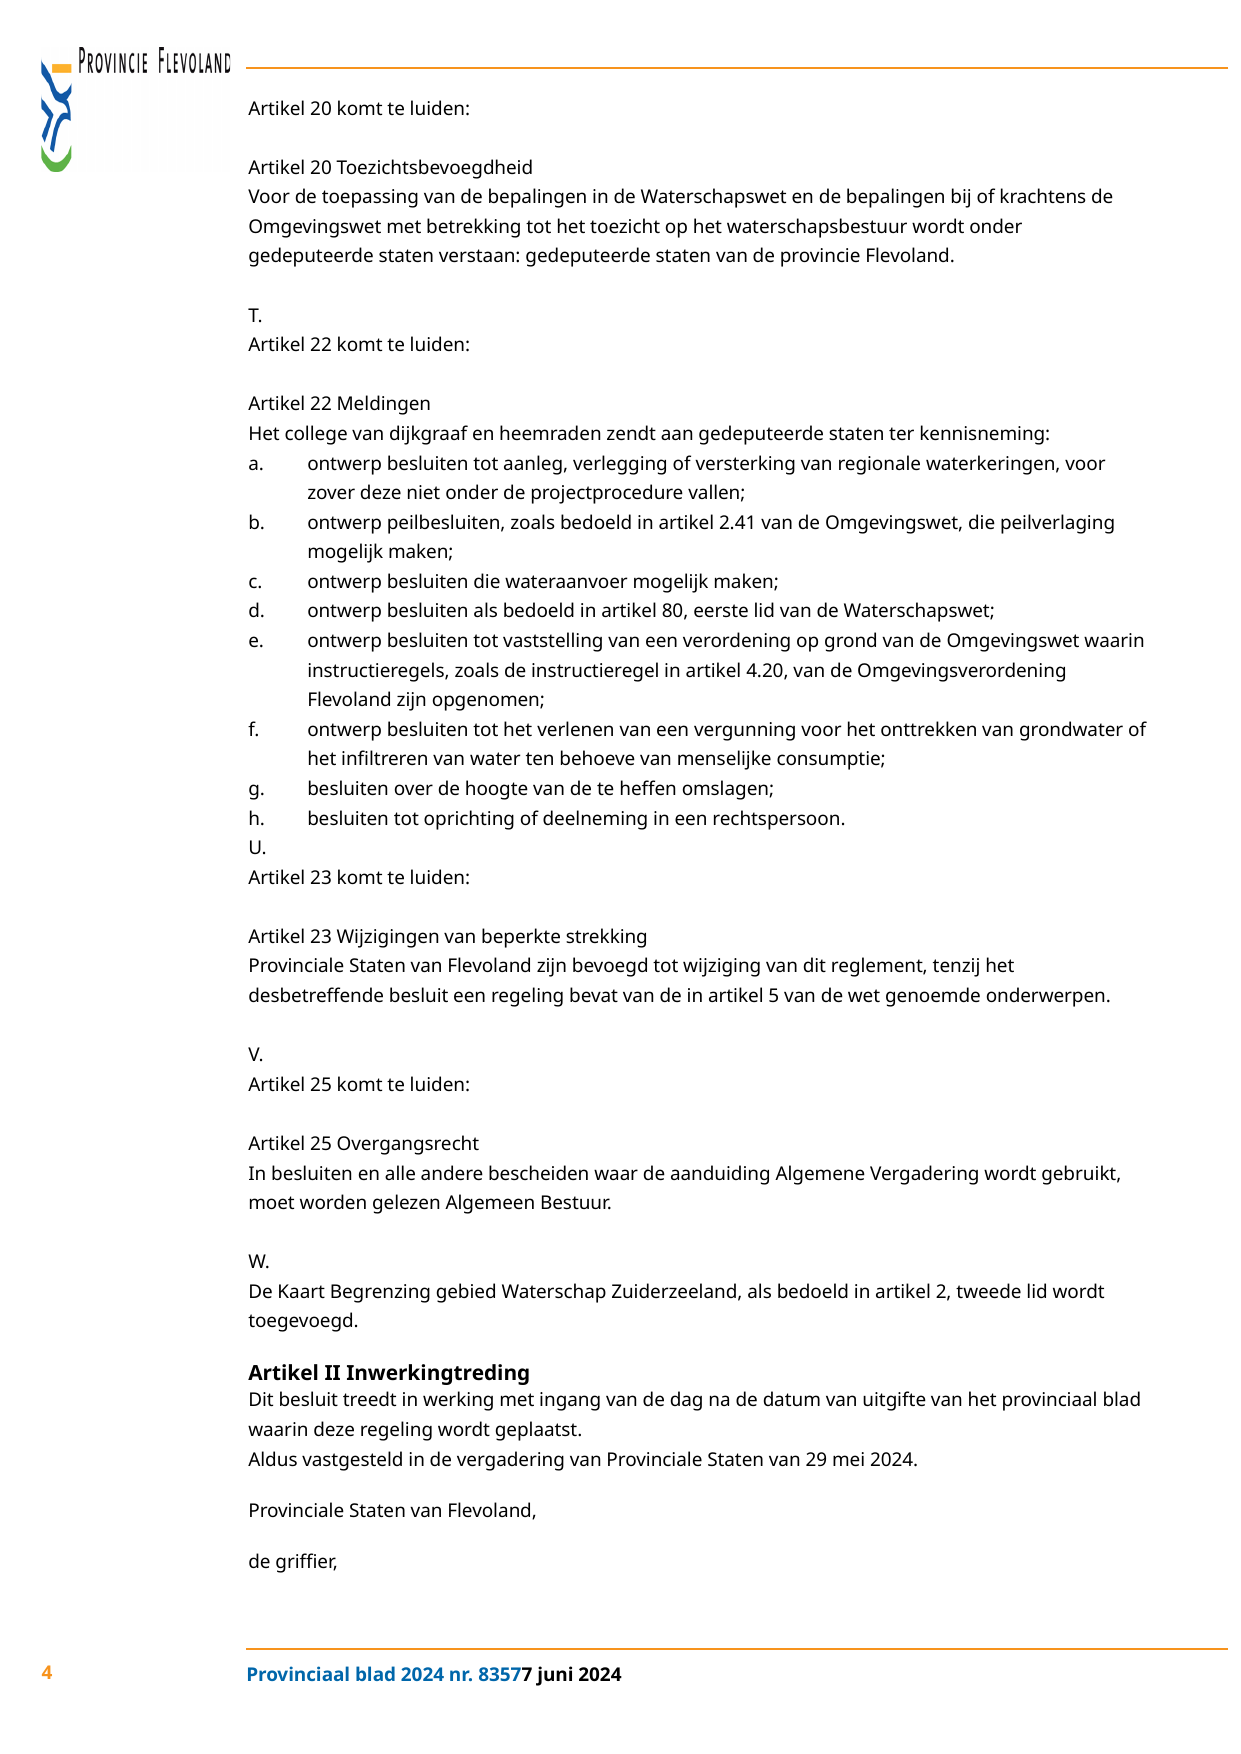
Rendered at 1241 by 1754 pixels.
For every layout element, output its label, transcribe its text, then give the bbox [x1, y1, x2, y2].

text Artikel 20 komt te luiden: [248, 95, 1152, 121]
text Het college van dijkgraaf en heemraden zendt aan gedeputeerde staten ter kennisneming: [248, 420, 1152, 446]
text Artikel II Inwerkingtreding [248, 1358, 1152, 1387]
list ontwerp besluiten als bedoeld in artikel 80, eerste lid van de Waterschapswet; [248, 598, 1152, 623]
text V. [248, 1041, 1152, 1067]
list besluiten over de hoogte van de te heffen omslagen; [248, 775, 1152, 801]
list ontwerp besluiten tot aanleg, verlegging of versterking van regionale waterkeringen, voor zover deze niet onder de projectprocedure vallen; [248, 450, 1152, 505]
text T. [248, 302, 1152, 328]
text Artikel 22 komt te luiden: [248, 331, 1152, 357]
text Artikel 23 Wijzigingen van beperkte strekking [248, 923, 1152, 949]
list besluiten tot oprichting of deelneming in een rechtspersoon. [248, 805, 1152, 831]
text de griffier, [248, 1549, 1152, 1574]
text Voor de toepassing van de bepalingen in de Waterschapswet en de bepalingen bij of krachtens de Omgevingswet met betrekking tot het toezicht op het waterschapsbestuur wordt onder gedeputeerde staten verstaan: gedeputeerde staten van de provincie Flevoland. [248, 183, 1152, 268]
text W. [248, 1248, 1152, 1274]
list ontwerp besluiten tot vaststelling van een verordening op grond van de Omgevingswet waarin instructieregels, zoals de instructieregel in artikel 4.20, van de Omgevingsverordening Flevoland zijn opgenomen; [248, 627, 1152, 712]
text Artikel 22 Meldingen [248, 391, 1152, 416]
text Artikel 25 Overgangsrecht [248, 1130, 1152, 1156]
text Artikel 23 komt te luiden: [248, 864, 1152, 890]
text Artikel 20 Toezichtsbevoegdheid [248, 154, 1152, 180]
list ontwerp peilbesluiten, zoals bedoeld in artikel 2.41 van de Omgevingswet, die peilverlaging mogelijk maken; [248, 509, 1152, 564]
text U. [248, 834, 1152, 860]
text Aldus vastgesteld in de vergadering van Provinciale Staten van 29 mei 2024. [248, 1446, 1152, 1471]
text De Kaart Begrenzing gebied Waterschap Zuiderzeeland, als bedoeld in artikel 2, tweede lid wordt toegevoegd. [248, 1278, 1152, 1333]
text In besluiten en alle andere bescheiden waar de aanduiding Algemene Vergadering wordt gebruikt, moet worden gelezen Algemeen Bestuur. [248, 1160, 1152, 1215]
list ontwerp besluiten die wateraanvoer mogelijk maken; [248, 568, 1152, 594]
text Provinciale Staten van Flevoland zijn bevoegd tot wijziging van dit reglement, tenzij het desbetreffende besluit een regeling bevat van de in artikel 5 van de wet genoemde onderwerpen. [248, 953, 1152, 1008]
text Artikel 25 komt te luiden: [248, 1071, 1152, 1097]
picture [41, 47, 231, 172]
list ontwerp besluiten tot het verlenen van een vergunning voor het onttrekken van grondwater of het infiltreren van water ten behoeve van menselijke consumptie; [248, 716, 1152, 771]
text Provinciale Staten van Flevoland, [248, 1497, 1152, 1523]
text Dit besluit treedt in werking met ingang van de dag na de datum van uitgifte van het provinciaal blad waarin deze regeling wordt geplaatst. [248, 1387, 1152, 1442]
